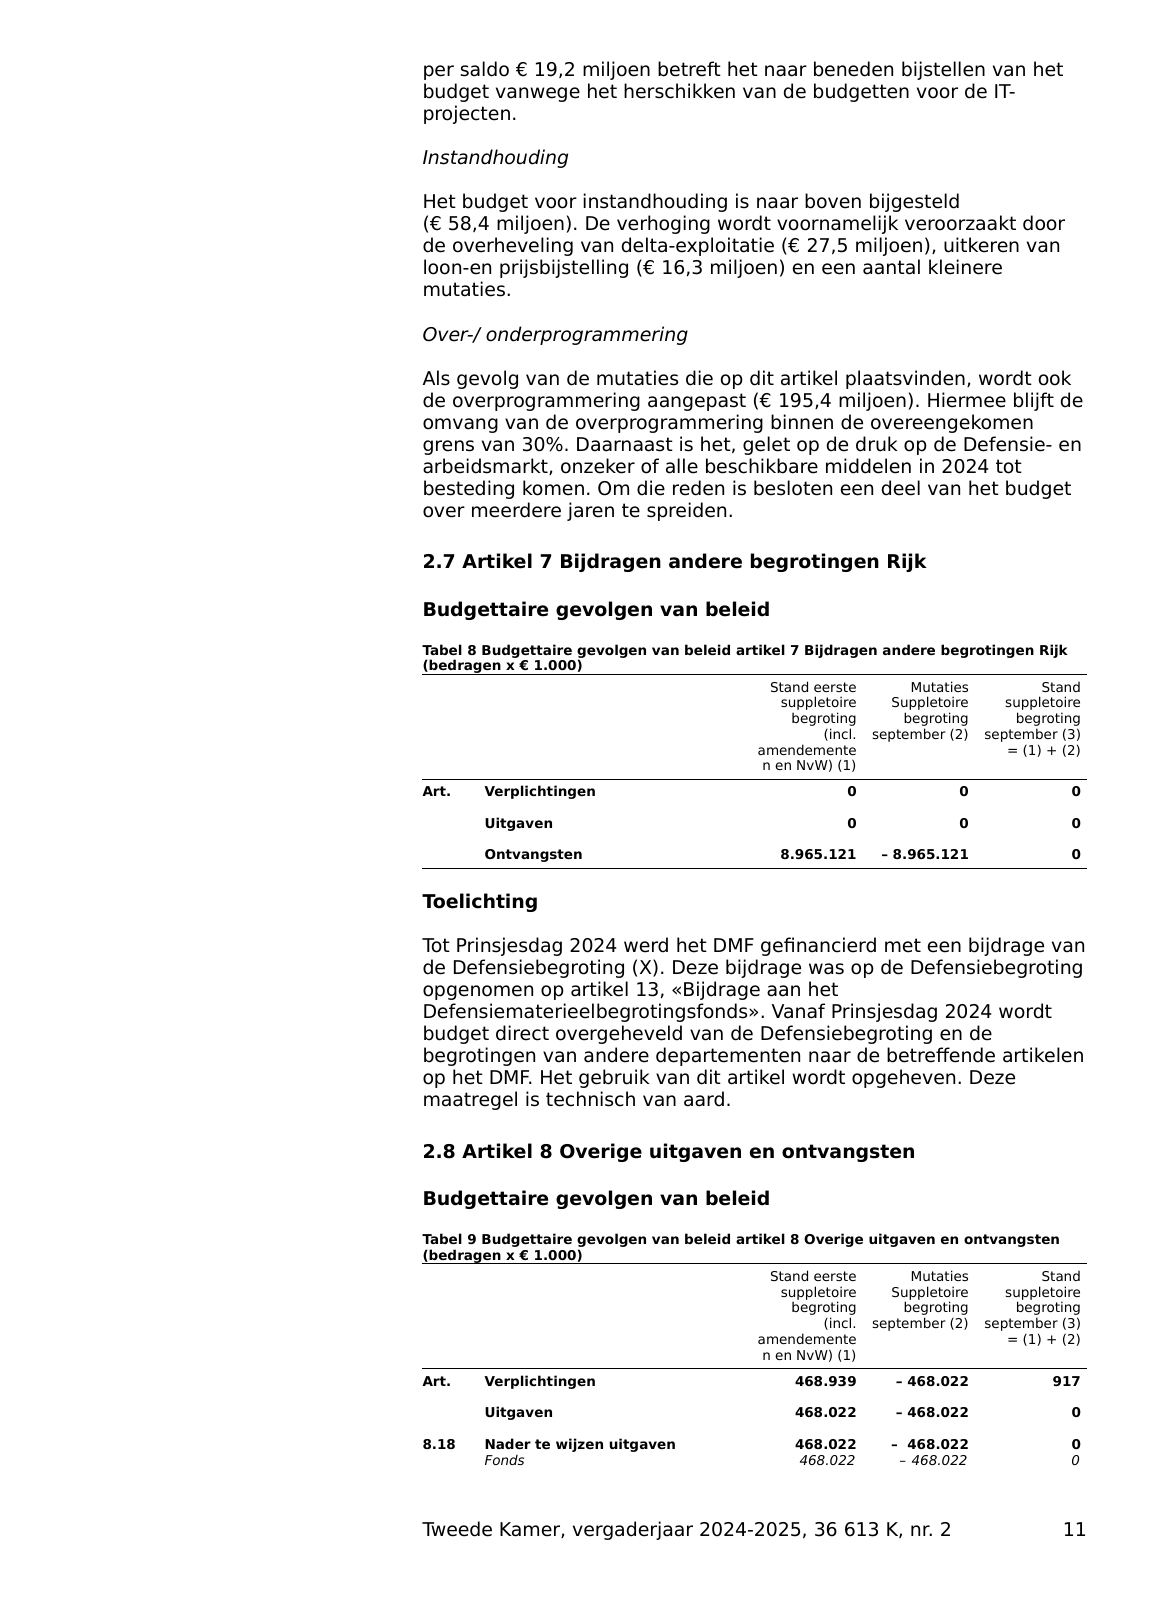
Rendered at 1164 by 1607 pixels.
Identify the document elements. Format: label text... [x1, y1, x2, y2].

table_cell 0 [750, 816, 862, 831]
table_cell [478, 1389, 750, 1405]
table_cell [750, 831, 862, 847]
table_cell – 468.022 [862, 1437, 974, 1452]
table_cell Uitgaven [478, 1405, 750, 1421]
table_cell 468.022 [750, 1437, 862, 1452]
table_cell 0 [862, 816, 974, 831]
table_cell Stand suppletoire begroting september (3) = (1) + (2) [975, 1264, 1087, 1368]
table_cell [422, 1452, 478, 1468]
table_cell 8.18 [422, 1437, 478, 1452]
subtitle 2.7 Artikel 7 Bijdragen andere begrotingen Rijk [422, 551, 1087, 573]
table_cell [750, 1389, 862, 1405]
table_cell Art. [422, 780, 478, 800]
table_cell Mutaties Suppletoire begroting september (2) [862, 1264, 974, 1368]
text per saldo € 19,2 miljoen betreft het naar beneden bijstellen van het budget vanwege het herschikken van de budgetten voor de IT-projecten. [422, 59, 1087, 125]
table_cell Ontvangsten [478, 847, 750, 868]
table_cell [422, 675, 478, 778]
subtitle 2.8 Artikel 8 Overige uitgaven en ontvangsten [422, 1141, 1087, 1163]
table_cell Uitgaven [478, 816, 750, 831]
table_cell 0 [975, 847, 1087, 868]
table_cell Stand suppletoire begroting september (3) = (1) + (2) [975, 675, 1087, 778]
table_cell Verplichtingen [478, 780, 750, 800]
table_cell [422, 1389, 478, 1405]
table_cell [422, 831, 478, 847]
table_header Tabel 9 Budgettaire gevolgen van beleid artikel 8 Overige uitgaven en ontvangsten (bedragen x € 1.000) [422, 1232, 1087, 1263]
table_cell [422, 800, 478, 816]
table_header Tabel 8 Budgettaire gevolgen van beleid artikel 7 Bijdragen andere begrotingen Rijk (bedragen x € 1.000) [422, 642, 1087, 674]
table_cell 0 [975, 1405, 1087, 1421]
table_cell – 468.022 [862, 1405, 974, 1421]
table_cell 0 [862, 780, 974, 800]
table_cell 0 [750, 780, 862, 800]
table_cell [862, 1421, 974, 1437]
table_cell Fonds [478, 1452, 750, 1468]
table_cell 468.939 [750, 1369, 862, 1389]
table_cell 917 [975, 1369, 1087, 1389]
table_cell – 468.022 [862, 1452, 974, 1468]
table_cell 468.022 [750, 1452, 862, 1468]
table_cell Stand eerste suppletoire begroting (incl. amendementen en NvW) (1) [750, 675, 862, 778]
table_cell [975, 1389, 1087, 1405]
table_cell Art. [422, 1369, 478, 1389]
table_cell 8.965.121 [750, 847, 862, 868]
table_cell [975, 800, 1087, 816]
table_cell [422, 1264, 478, 1368]
table_cell [478, 1264, 750, 1368]
table_cell Mutaties Suppletoire begroting september (2) [862, 675, 974, 778]
subtitle Budgettaire gevolgen van beleid [422, 598, 1087, 620]
table_cell [975, 831, 1087, 847]
table_cell 0 [975, 816, 1087, 831]
table_cell [750, 1421, 862, 1437]
table_cell [478, 1421, 750, 1437]
table_cell [422, 1421, 478, 1437]
table_cell – 8.965.121 [862, 847, 974, 868]
table_cell [862, 1389, 974, 1405]
table_cell [750, 800, 862, 816]
table_cell 0 [975, 780, 1087, 800]
table_cell Verplichtingen [478, 1369, 750, 1389]
text Als gevolg van de mutaties die op dit artikel plaatsvinden, wordt ook de overprogrammering aangepast (€ 195,4 miljoen). Hiermee blijft de omvang van de overprogrammering binnen de overeengekomen grens van 30%. Daarnaast is het, gelet op de druk op de Defensie- en arbeidsmarkt, onzeker of alle beschikbare middelen in 2024 tot besteding komen. Om die reden is besloten een deel van het budget over meerdere jaren te spreiden. [422, 368, 1087, 521]
table_cell [422, 816, 478, 831]
table_cell 0 [975, 1437, 1087, 1452]
table_cell [422, 1405, 478, 1421]
table_cell Stand eerste suppletoire begroting (incl. amendementen en NvW) (1) [750, 1264, 862, 1368]
subtitle Over-/ onderprogrammering [422, 323, 1087, 345]
subtitle Budgettaire gevolgen van beleid [422, 1188, 1087, 1210]
table_cell [478, 800, 750, 816]
table_cell [862, 831, 974, 847]
subtitle Instandhouding [422, 147, 1087, 169]
table_cell 468.022 [750, 1405, 862, 1421]
table_cell 0 [975, 1452, 1087, 1468]
text Tot Prinsjesdag 2024 werd het DMF gefinancierd met een bijdrage van de Defensiebegroting (X). Deze bijdrage was op de Defensiebegroting opgenomen op artikel 13, «Bijdrage aan het Defensiematerieelbegrotingsfonds». Vanaf Prinsjesdag 2024 wordt budget direct overgeheveld van de Defensiebegroting en de begrotingen van andere departementen naar de betreffende artikelen op het DMF. Het gebruik van dit artikel wordt opgeheven. Deze maatregel is technisch van aard. [422, 935, 1087, 1111]
table_cell [422, 847, 478, 868]
table_cell – 468.022 [862, 1369, 974, 1389]
table_cell [975, 1421, 1087, 1437]
table_cell [478, 675, 750, 778]
subtitle Toelichting [422, 891, 1087, 913]
table_cell [862, 800, 974, 816]
text Het budget voor instandhouding is naar boven bijgesteld (€ 58,4 miljoen). De verhoging wordt voornamelijk veroorzaakt door de overheveling van delta-exploitatie (€ 27,5 miljoen), uitkeren van loon-en prijsbijstelling (€ 16,3 miljoen) en een aantal kleinere mutaties. [422, 191, 1087, 301]
table_cell [478, 831, 750, 847]
table_cell Nader te wijzen uitgaven [478, 1437, 750, 1452]
